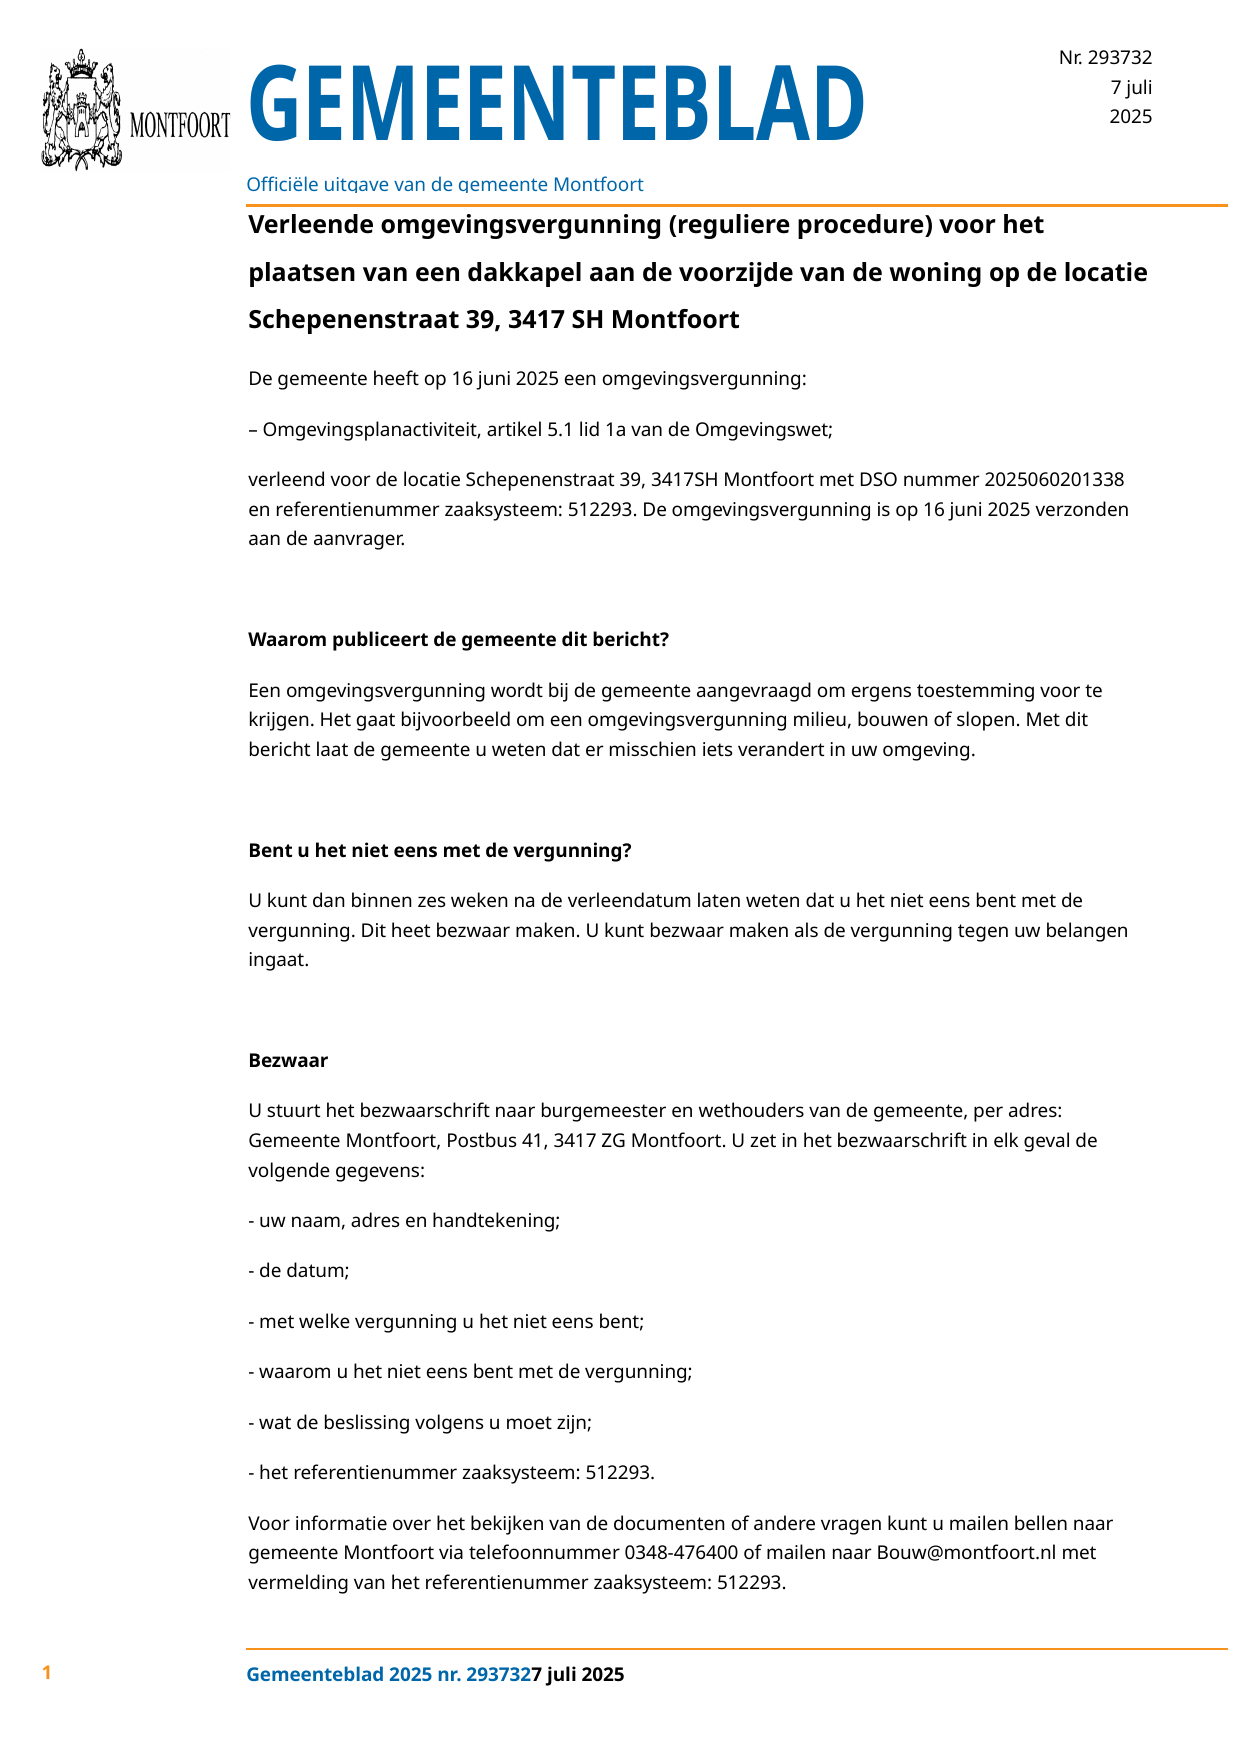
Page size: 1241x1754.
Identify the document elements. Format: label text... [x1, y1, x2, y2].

text Bent u het niet eens met de vergunning? [248, 837, 1152, 862]
text U kunt dan binnen zes weken na de verleendatum laten weten dat u het niet eens bent met de vergunning. Dit heet bezwaar maken. U kunt bezwaar maken als de vergunning tegen uw belangen ingaat. [248, 887, 1152, 972]
text - het referentienummer zaaksysteem: 512293. [248, 1459, 1152, 1485]
text - waarom u het niet eens bent met de vergunning; [248, 1358, 1152, 1384]
text Een omgevingsvergunning wordt bij de gemeente aangevraagd om ergens toestemming voor te krijgen. Het gaat bijvoorbeeld om een omgevingsvergunning milieu, bouwen of slopen. Met dit bericht laat de gemeente u weten dat er misschien iets verandert in uw omgeving. [248, 677, 1152, 762]
text U stuurt het bezwaarschrift naar burgemeester en wethouders van de gemeente, per adres: Gemeente Montfoort, Postbus 41, 3417 ZG Montfoort. U zet in het bezwaarschrift in elk geval de volgende gegevens: [248, 1098, 1152, 1182]
text Bezwaar [248, 1047, 1152, 1073]
text Waarom publiceert de gemeente dit bericht? [248, 626, 1152, 652]
text De gemeente heeft op 16 juni 2025 een omgevingsvergunning: [248, 366, 1152, 391]
text - de datum; [248, 1258, 1152, 1283]
text - met welke vergunning u het niet eens bent; [248, 1308, 1152, 1334]
text verleend voor de locatie Schepenenstraat 39, 3417SH Montfoort met DSO nummer 2025060201338 en referentienummer zaaksysteem: 512293. De omgevingsvergunning is op 16 juni 2025 verzonden aan de aanvrager. [248, 466, 1152, 551]
picture [41, 47, 231, 172]
text Verleende omgevingsvergunning (reguliere procedure) voor het plaatsen van een dakkapel aan de voorzijde van de woning op de locatie Schepenenstraat 39, 3417 SH Montfoort [248, 207, 1152, 336]
text - uw naam, adres en handtekening; [248, 1207, 1152, 1233]
text Voor informatie over het bekijken van de documenten of andere vragen kunt u mailen bellen naar gemeente Montfoort via telefoonnummer 0348-476400 of mailen naar Bouw@montfoort.nl met vermelding van het referentienummer zaaksysteem: 512293. [248, 1510, 1152, 1594]
text – Omgevingsplanactiviteit, artikel 5.1 lid 1a van de Omgevingswet; [248, 416, 1152, 442]
text - wat de beslissing volgens u moet zijn; [248, 1409, 1152, 1434]
